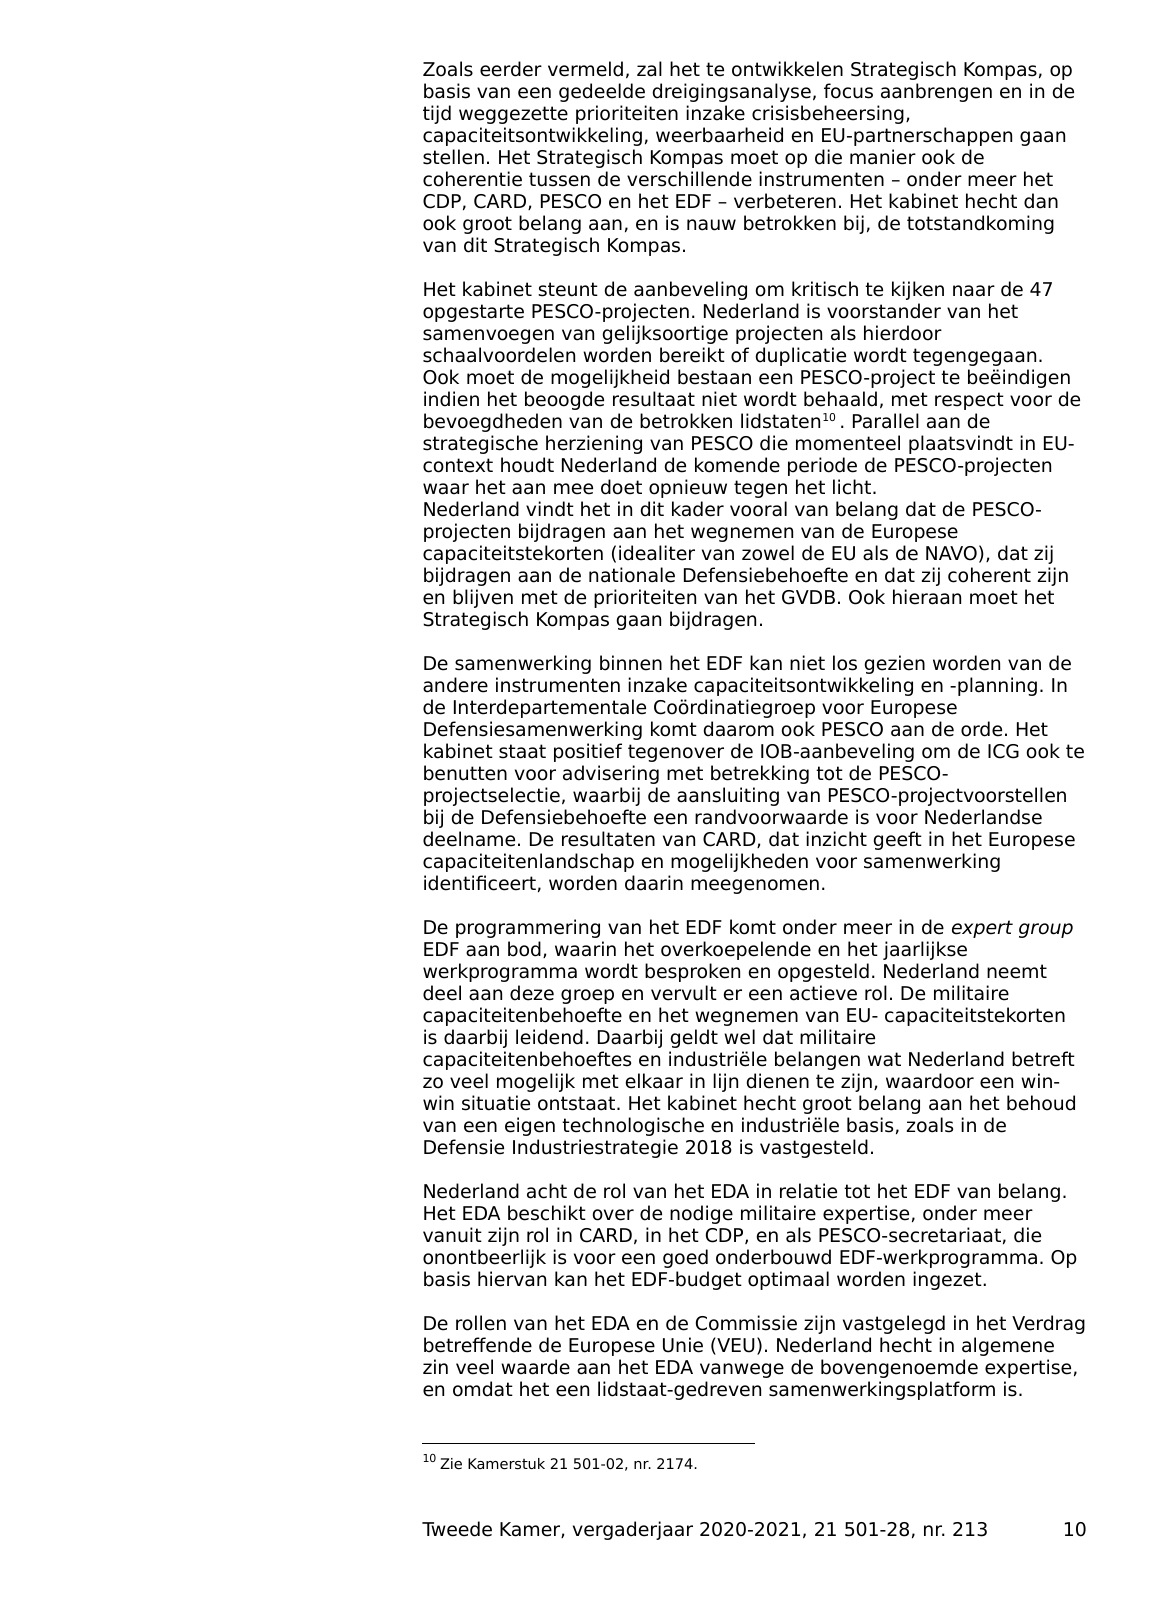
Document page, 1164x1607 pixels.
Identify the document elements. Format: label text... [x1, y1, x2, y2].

text De samenwerking binnen het EDF kan niet los gezien worden van de andere instrumenten inzake capaciteitsontwikkeling en -planning. In de Interdepartementale Coördinatiegroep voor Europese Defensiesamenwerking komt daarom ook PESCO aan de orde. Het kabinet staat positief tegenover de IOB-aanbeveling om de ICG ook te benutten voor advisering met betrekking tot de PESCO-projectselectie, waarbij de aansluiting van PESCO-projectvoorstellen bij de Defensiebehoefte een randvoorwaarde is voor Nederlandse deelname. De resultaten van CARD, dat inzicht geeft in het Europese capaciteitenlandschap en mogelijkheden voor samenwerking identificeert, worden daarin meegenomen. [422, 653, 1087, 895]
text Zoals eerder vermeld, zal het te ontwikkelen Strategisch Kompas, op basis van een gedeelde dreigingsanalyse, focus aanbrengen en in de tijd weggezette prioriteiten inzake crisisbeheersing, capaciteitsontwikkeling, weerbaarheid en EU-partnerschappen gaan stellen. Het Strategisch Kompas moet op die manier ook de coherentie tussen de verschillende instrumenten – onder meer het CDP, CARD, PESCO en het EDF – verbeteren. Het kabinet hecht dan ook groot belang aan, en is nauw betrokken bij, de totstandkoming van dit Strategisch Kompas. [422, 59, 1087, 257]
text Nederland acht de rol van het EDA in relatie tot het EDF van belang. [422, 1181, 1087, 1203]
text De programmering van het EDF komt onder meer in de expert group EDF aan bod, waarin het overkoepelende en het jaarlijkse werkprogramma wordt besproken en opgesteld. Nederland neemt deel aan deze groep en vervult er een actieve rol. De militaire capaciteitenbehoefte en het wegnemen van EU- capaciteitstekorten is daarbij leidend. Daarbij geldt wel dat militaire capaciteitenbehoeftes en industriële belangen wat Nederland betreft zo veel mogelijk met elkaar in lijn dienen te zijn, waardoor een win-win situatie ontstaat. Het kabinet hecht groot belang aan het behoud van een eigen technologische en industriële basis, zoals in de Defensie Industriestrategie 2018 is vastgesteld. [422, 917, 1087, 1159]
text De rollen van het EDA en de Commissie zijn vastgelegd in het Verdrag betreffende de Europese Unie (VEU). Nederland hecht in algemene zin veel waarde aan het EDA vanwege de bovengenoemde expertise, en omdat het een lidstaat-gedreven samenwerkingsplatform is. [422, 1313, 1087, 1401]
text Het EDA beschikt over de nodige militaire expertise, onder meer vanuit zijn rol in CARD, in het CDP, en als PESCO-secretariaat, die onontbeerlijk is voor een goed onderbouwd EDF-werkprogramma. Op basis hiervan kan het EDF-budget optimaal worden ingezet. [422, 1203, 1087, 1291]
text Nederland vindt het in dit kader vooral van belang dat de PESCO-projecten bijdragen aan het wegnemen van de Europese capaciteitstekorten (idealiter van zowel de EU als de NAVO), dat zij bijdragen aan de nationale Defensiebehoefte en dat zij coherent zijn en blijven met de prioriteiten van het GVDB. Ook hieraan moet het Strategisch Kompas gaan bijdragen. [422, 499, 1087, 631]
text Het kabinet steunt de aanbeveling om kritisch te kijken naar de 47 opgestarte PESCO-projecten. Nederland is voorstander van het samenvoegen van gelijksoortige projecten als hierdoor schaalvoordelen worden bereikt of duplicatie wordt tegengegaan. Ook moet de mogelijkheid bestaan een PESCO-project te beëindigen indien het beoogde resultaat niet wordt behaald, met respect voor de bevoegdheden van de betrokken lidstaten. Parallel aan de strategische herziening van PESCO die momenteel plaatsvindt in EU-context houdt Nederland de komende periode de PESCO-projecten waar het aan mee doet opnieuw tegen het licht. [422, 279, 1087, 499]
text Zie Kamerstuk 21 501-02, nr. 2174. [422, 1452, 1087, 1474]
